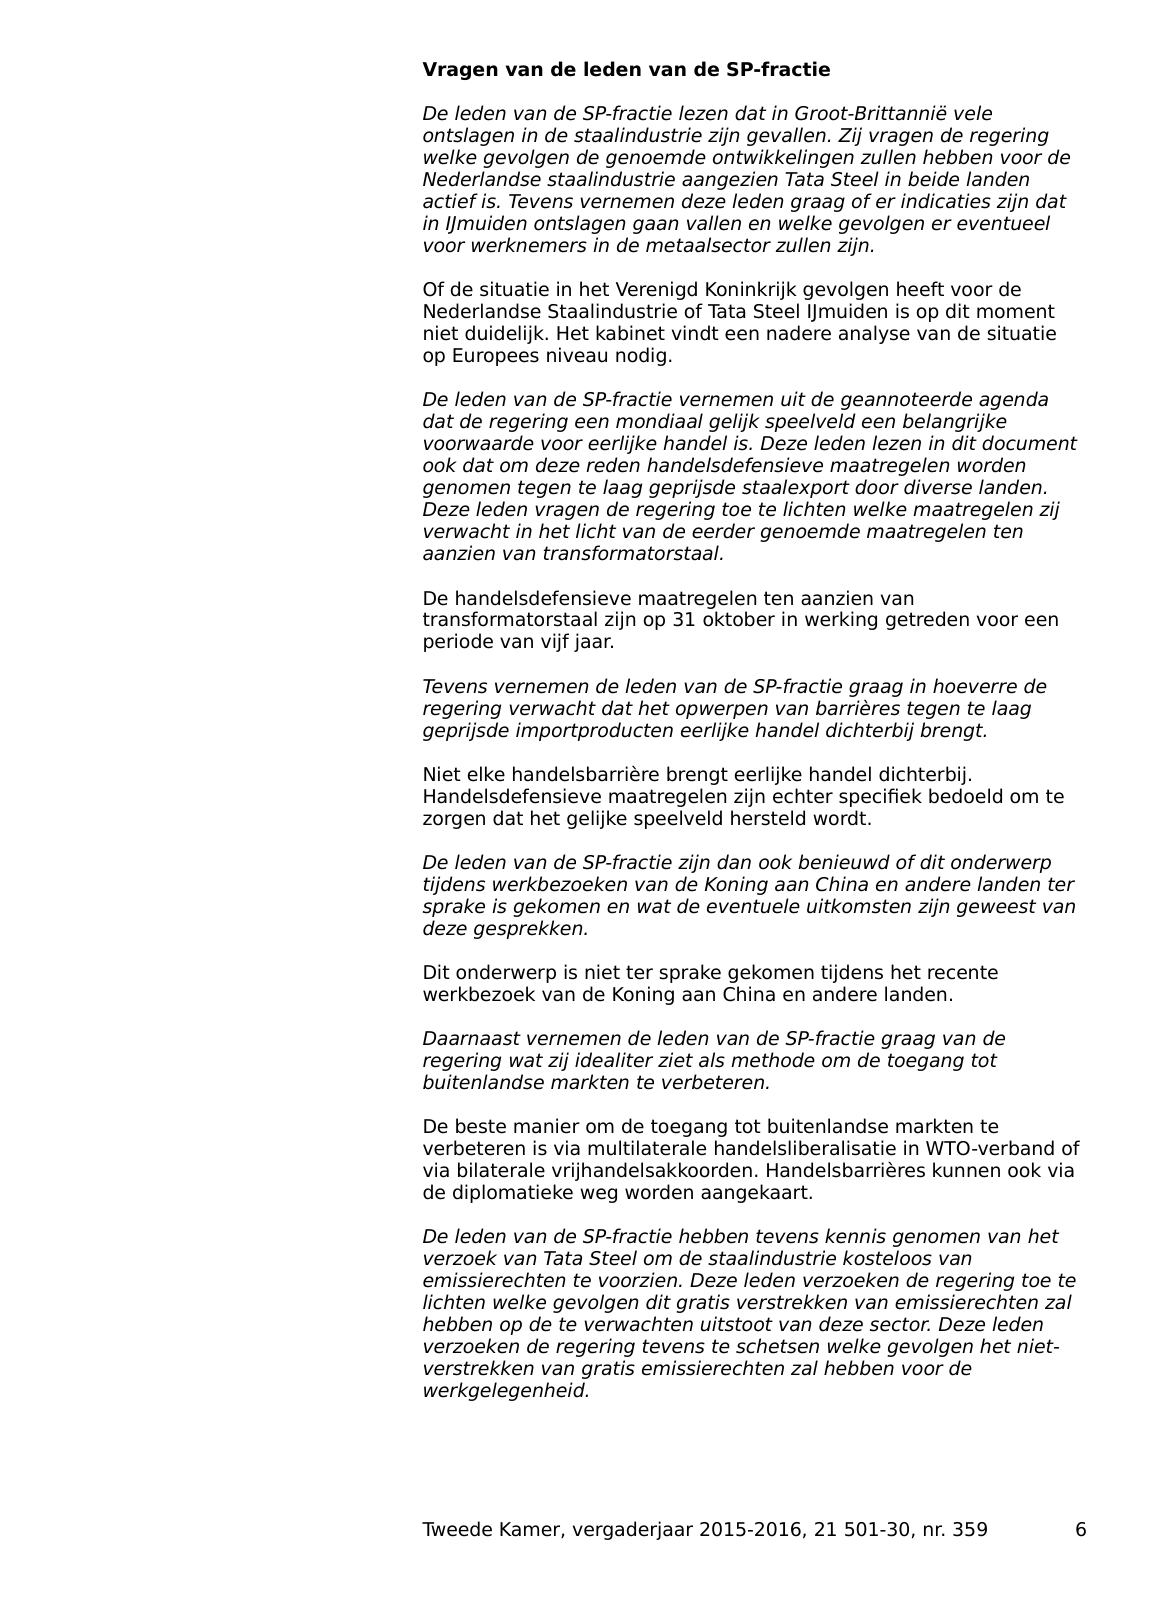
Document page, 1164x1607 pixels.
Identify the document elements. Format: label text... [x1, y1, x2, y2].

text De leden van de SP-fractie vernemen uit de geannoteerde agenda dat de regering een mondiaal gelijk speelveld een belangrijke voorwaarde voor eerlijke handel is. Deze leden lezen in dit document ook dat om deze reden handelsdefensieve maatregelen worden genomen tegen te laag geprijsde staalexport door diverse landen. Deze leden vragen de regering toe te lichten welke maatregelen zij verwacht in het licht van de eerder genoemde maatregelen ten aanzien van transformatorstaal. [422, 389, 1087, 565]
text Of de situatie in het Verenigd Koninkrijk gevolgen heeft voor de Nederlandse Staalindustrie of Tata Steel IJmuiden is op dit moment niet duidelijk. Het kabinet vindt een nadere analyse van de situatie op Europees niveau nodig. [422, 279, 1087, 367]
text Daarnaast vernemen de leden van de SP-fractie graag van de regering wat zij idealiter ziet als methode om de toegang tot buitenlandse markten te verbeteren. [422, 1028, 1087, 1094]
text Dit onderwerp is niet ter sprake gekomen tijdens het recente werkbezoek van de Koning aan China en andere landen. [422, 962, 1087, 1006]
text De leden van de SP-fractie lezen dat in Groot-Brittannië vele ontslagen in de staalindustrie zijn gevallen. Zij vragen de regering welke gevolgen de genoemde ontwikkelingen zullen hebben voor de Nederlandse staalindustrie aangezien Tata Steel in beide landen actief is. Tevens vernemen deze leden graag of er indicaties zijn dat in IJmuiden ontslagen gaan vallen en welke gevolgen er eventueel voor werknemers in de metaalsector zullen zijn. [422, 103, 1087, 257]
text De beste manier om de toegang tot buitenlandse markten te verbeteren is via multilaterale handelsliberalisatie in WTO-verband of via bilaterale vrijhandelsakkoorden. Handelsbarrières kunnen ook via de diplomatieke weg worden aangekaart. [422, 1116, 1087, 1204]
subtitle Vragen van de leden van de SP-fractie [422, 59, 1087, 81]
text De handelsdefensieve maatregelen ten aanzien van transformatorstaal zijn op 31 oktober in werking getreden voor een periode van vijf jaar. [422, 587, 1087, 653]
text De leden van de SP-fractie zijn dan ook benieuwd of dit onderwerp tijdens werkbezoeken van de Koning aan China en andere landen ter sprake is gekomen en wat de eventuele uitkomsten zijn geweest van deze gesprekken. [422, 852, 1087, 940]
text Niet elke handelsbarrière brengt eerlijke handel dichterbij. Handelsdefensieve maatregelen zijn echter specifiek bedoeld om te zorgen dat het gelijke speelveld hersteld wordt. [422, 764, 1087, 829]
text Tevens vernemen de leden van de SP-fractie graag in hoeverre de regering verwacht dat het opwerpen van barrières tegen te laag geprijsde importproducten eerlijke handel dichterbij brengt. [422, 676, 1087, 741]
text De leden van de SP-fractie hebben tevens kennis genomen van het verzoek van Tata Steel om de staalindustrie kosteloos van emissierechten te voorzien. Deze leden verzoeken de regering toe te lichten welke gevolgen dit gratis verstrekken van emissierechten zal hebben op de te verwachten uitstoot van deze sector. Deze leden verzoeken de regering tevens te schetsen welke gevolgen het niet-verstrekken van gratis emissierechten zal hebben voor de werkgelegenheid. [422, 1226, 1087, 1402]
